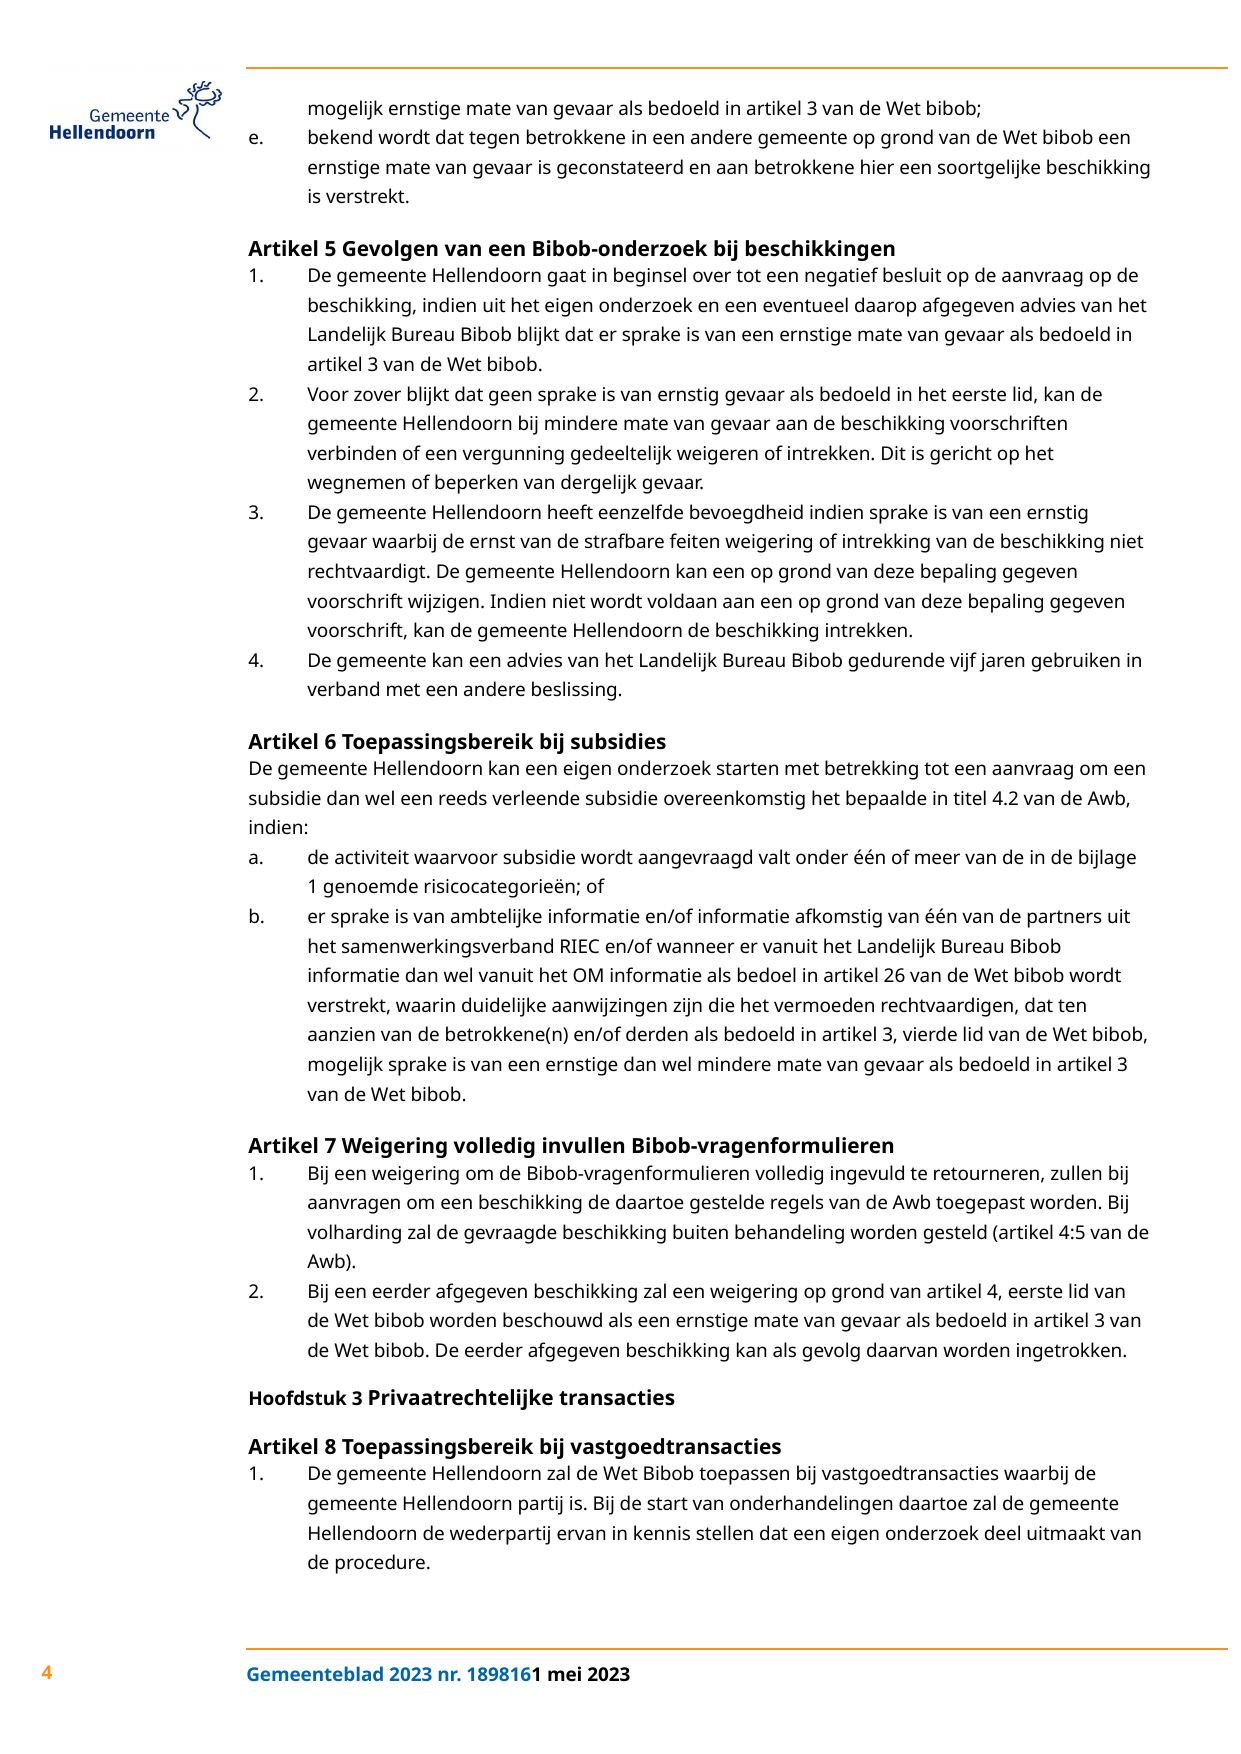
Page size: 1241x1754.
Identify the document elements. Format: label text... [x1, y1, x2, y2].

list De gemeente Hellendoorn gaat in beginsel over tot een negatief besluit op de aanvraag op de beschikking, indien uit het eigen onderzoek en een eventueel daarop afgegeven advies van het Landelijk Bureau Bibob blijkt dat er sprake is van een ernstige mate van gevaar als bedoeld in artikel 3 van de Wet bibob. [248, 262, 1152, 377]
text Artikel 8 Toepassingsbereik bij vastgoedtransacties [248, 1432, 1152, 1461]
list Voor zover blijkt dat geen sprake is van ernstig gevaar als bedoeld in het eerste lid, kan de gemeente Hellendoorn bij mindere mate van gevaar aan de beschikking voorschriften verbinden of een vergunning gedeeltelijk weigeren of intrekken. Dit is gericht op het wegnemen of beperken van dergelijk gevaar. [248, 381, 1152, 495]
picture [41, 47, 231, 172]
list Bij een eerder afgegeven beschikking zal een weigering op grond van artikel 4, eerste lid van de Wet bibob worden beschouwd als een ernstige mate van gevaar als bedoeld in artikel 3 van de Wet bibob. De eerder afgegeven beschikking kan als gevolg daarvan worden ingetrokken. [248, 1278, 1152, 1363]
text Artikel 6 Toepassingsbereik bij subsidies [248, 727, 1152, 755]
list mogelijk ernstige mate van gevaar als bedoeld in artikel 3 van de Wet bibob; [248, 95, 1152, 121]
list bekend wordt dat tegen betrokkene in een andere gemeente op grond van de Wet bibob een ernstige mate van gevaar is geconstateerd en aan betrokkene hier een soortgelijke beschikking is verstrekt. [248, 124, 1152, 209]
list Bij een weigering om de Bibob-vragenformulieren volledig ingevuld te retourneren, zullen bij aanvragen om een beschikking de daartoe gestelde regels van de Awb toegepast worden. Bij volharding zal de gevraagde beschikking buiten behandeling worden gesteld (artikel 4:5 van de Awb). [248, 1160, 1152, 1274]
list De gemeente Hellendoorn zal de Wet Bibob toepassen bij vastgoedtransacties waarbij de gemeente Hellendoorn partij is. Bij de start van onderhandelingen daartoe zal de gemeente Hellendoorn de wederpartij ervan in kennis stellen dat een eigen onderzoek deel uitmaakt van de procedure. [248, 1461, 1152, 1575]
list De gemeente kan een advies van het Landelijk Bureau Bibob gedurende vijf jaren gebruiken in verband met een andere beslissing. [248, 647, 1152, 702]
text Artikel 7 Weigering volledig invullen Bibob-vragenformulieren [248, 1131, 1152, 1160]
text Artikel 5 Gevolgen van een Bibob-onderzoek bij beschikkingen [248, 234, 1152, 262]
list De gemeente Hellendoorn heeft eenzelfde bevoegdheid indien sprake is van een ernstig gevaar waarbij de ernst van de strafbare feiten weigering of intrekking van de beschikking niet rechtvaardigt. De gemeente Hellendoorn kan een op grond van deze bepaling gegeven voorschrift wijzigen. Indien niet wordt voldaan aan een op grond van deze bepaling gegeven voorschrift, kan de gemeente Hellendoorn de beschikking intrekken. [248, 499, 1152, 643]
text De gemeente Hellendoorn kan een eigen onderzoek starten met betrekking tot een aanvraag om een subsidie dan wel een reeds verleende subsidie overeenkomstig het bepaalde in titel 4.2 van de Awb, indien: [248, 755, 1152, 840]
text Hoofdstuk 3 Privaatrechtelijke transacties [248, 1383, 1152, 1411]
list er sprake is van ambtelijke informatie en/of informatie afkomstig van één van de partners uit het samenwerkingsverband RIEC en/of wanneer er vanuit het Landelijk Bureau Bibob informatie dan wel vanuit het OM informatie als bedoel in artikel 26 van de Wet bibob wordt verstrekt, waarin duidelijke aanwijzingen zijn die het vermoeden rechtvaardigen, dat ten aanzien van de betrokkene(n) en/of derden als bedoeld in artikel 3, vierde lid van de Wet bibob, mogelijk sprake is van een ernstige dan wel mindere mate van gevaar als bedoeld in artikel 3 van de Wet bibob. [248, 903, 1152, 1107]
list de activiteit waarvoor subsidie wordt aangevraagd valt onder één of meer van de in de bijlage 1 genoemde risicocategorieën; of [248, 844, 1152, 899]
